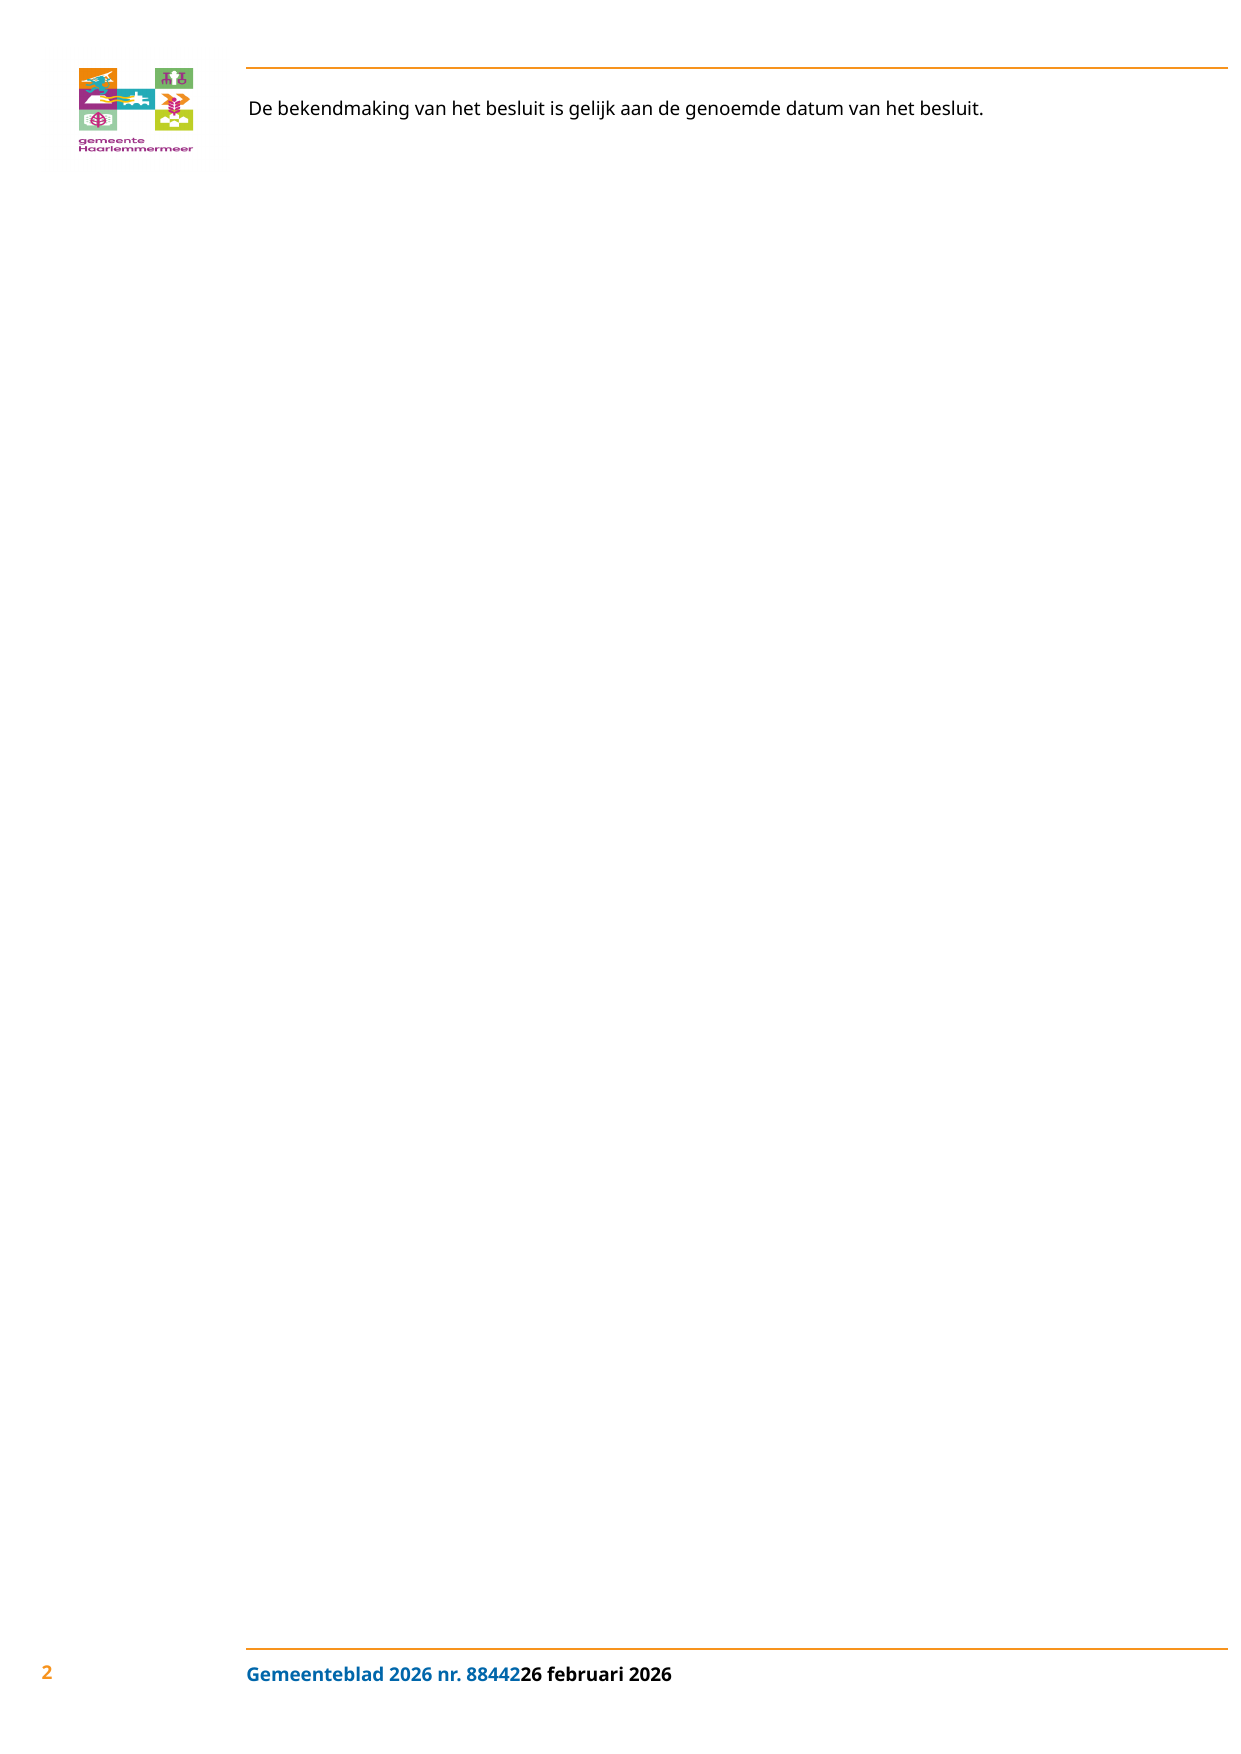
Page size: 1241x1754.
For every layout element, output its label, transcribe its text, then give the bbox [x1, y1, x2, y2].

picture [41, 47, 231, 172]
text De bekendmaking van het besluit is gelijk aan de genoemde datum van het besluit. [248, 95, 1152, 121]
